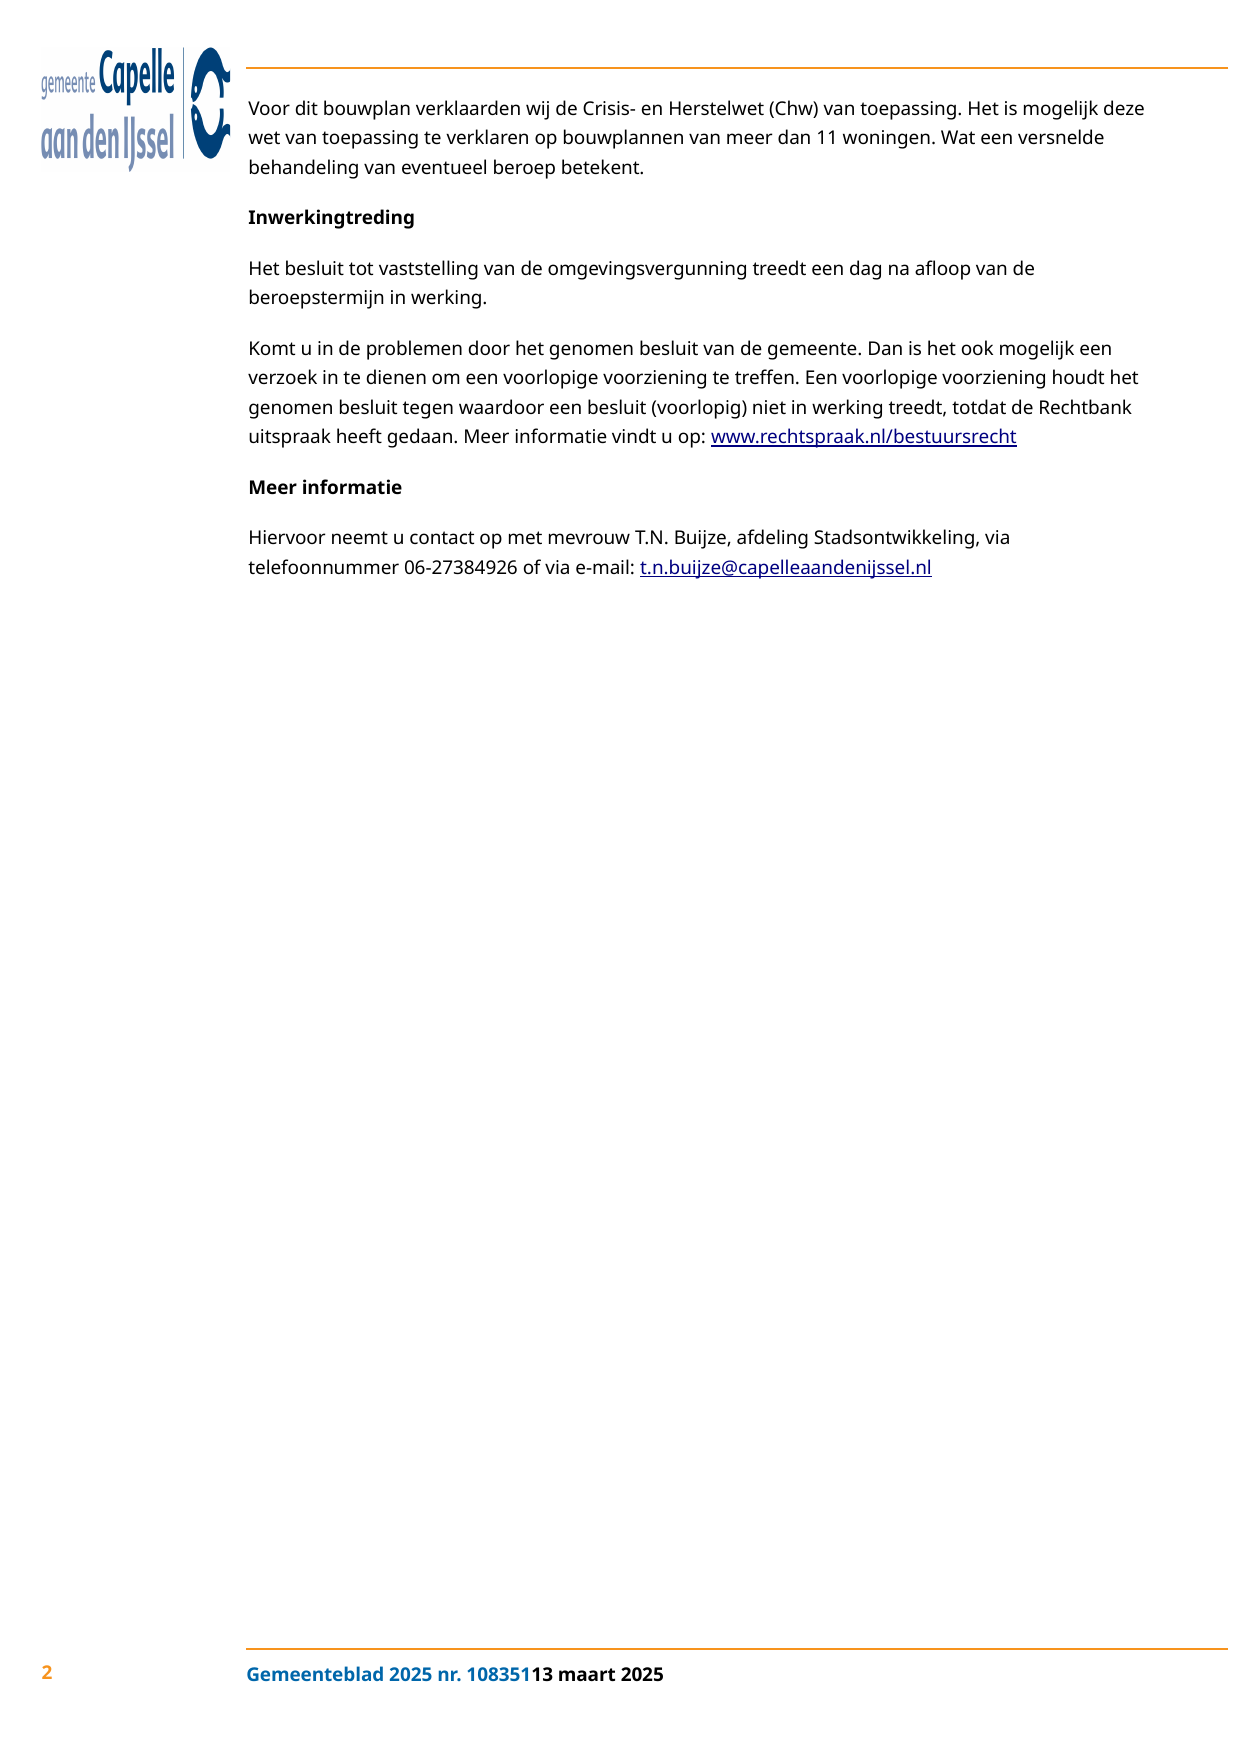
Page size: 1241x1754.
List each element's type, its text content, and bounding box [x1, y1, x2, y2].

text Meer informatie [248, 474, 1152, 500]
text Inwerkingtreding [248, 204, 1152, 230]
text Komt u in de problemen door het genomen besluit van de gemeente. Dan is het ook mogelijk een verzoek in te dienen om een voorlopige voorziening te treffen. Een voorlopige voorziening houdt het genomen besluit tegen waardoor een besluit (voorlopig) niet in werking treedt, totdat de Rechtbank uitspraak heeft gedaan. Meer informatie vindt u op: www.rechtspraak.nl/bestuursrecht [248, 335, 1152, 449]
text Hiervoor neemt u contact op met mevrouw T.N. Buijze, afdeling Stadsontwikkeling, via telefoonnummer 06-27384926 of via e-mail: t.n.buijze@capelleaandenijssel.nl [248, 524, 1152, 580]
picture [41, 47, 231, 172]
text Voor dit bouwplan verklaarden wij de Crisis- en Herstelwet (Chw) van toepassing. Het is mogelijk deze wet van toepassing te verklaren op bouwplannen van meer dan 11 woningen. Wat een versnelde behandeling van eventueel beroep betekent. [248, 95, 1152, 180]
text Het besluit tot vaststelling van de omgevingsvergunning treedt een dag na afloop van de beroepstermijn in werking. [248, 255, 1152, 310]
